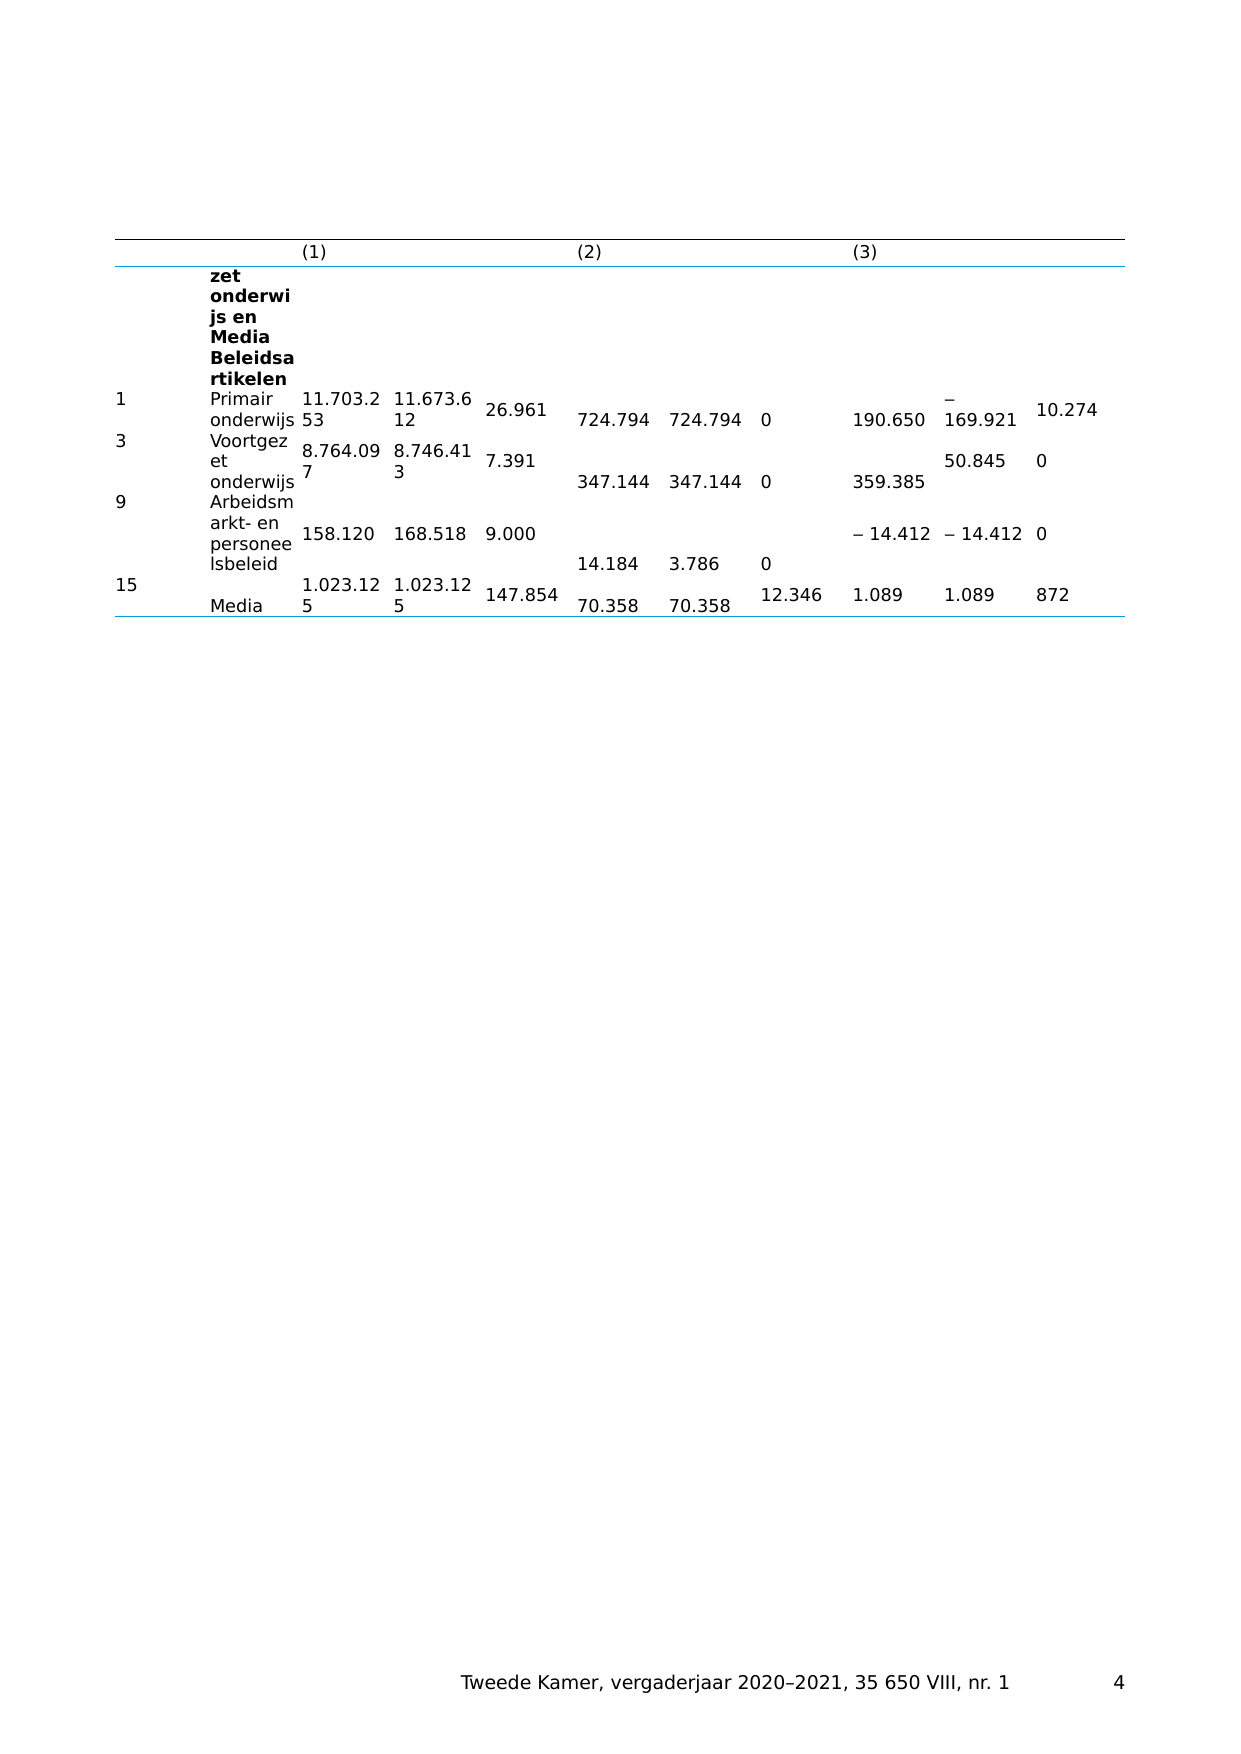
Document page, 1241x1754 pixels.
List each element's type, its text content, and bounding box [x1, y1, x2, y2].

table_cell ‒ 169.921 [941, 389, 1033, 431]
table_cell (3) [849, 240, 941, 266]
table_cell (2) [574, 240, 666, 266]
table_cell [299, 348, 390, 389]
table_cell 10.274 [1033, 389, 1125, 431]
table_cell [758, 348, 849, 389]
table_cell 0 [1033, 431, 1125, 492]
table_cell Voortgezet onderwijs [207, 431, 299, 492]
table_cell Media [207, 575, 299, 616]
table_cell 0 [758, 431, 849, 492]
table_cell 3 [115, 431, 207, 492]
table_cell 1.023.125 [299, 575, 390, 616]
table_cell [1033, 348, 1125, 389]
table_cell [666, 240, 757, 266]
table_cell 0 [758, 493, 849, 575]
table_cell 12.346 [758, 575, 849, 616]
table_cell Primair onderwijs [207, 389, 299, 431]
table_cell 147.854 [482, 575, 574, 616]
table_cell [390, 267, 482, 348]
table_cell 14.184 [574, 493, 666, 575]
table_cell [115, 348, 207, 389]
table_cell 158.120 [299, 493, 390, 575]
table_cell 347.144 [574, 431, 666, 492]
table_cell Arbeidsmarkt- en personeelsbeleid [207, 493, 299, 575]
table_cell [941, 240, 1033, 266]
table_cell 724.794 [574, 389, 666, 431]
table_cell 70.358 [666, 575, 757, 616]
table_cell [758, 267, 849, 348]
table_cell [849, 348, 941, 389]
table_cell 70.358 [574, 575, 666, 616]
table_cell [574, 267, 666, 348]
table_cell 359.385 [849, 431, 941, 492]
table_cell [390, 348, 482, 389]
table_cell 15 [115, 575, 207, 616]
table_cell 724.794 [666, 389, 757, 431]
table_cell 8.764.097 [299, 431, 390, 492]
table_cell [299, 267, 390, 348]
table_cell 190.650 [849, 389, 941, 431]
table_cell [115, 240, 207, 266]
table_cell 9.000 [482, 493, 574, 575]
table_cell [574, 348, 666, 389]
table_cell 50.845 [941, 431, 1033, 492]
table_cell 168.518 [390, 493, 482, 575]
table_cell Beleidsartikelen [207, 348, 299, 389]
table_cell 1 [115, 389, 207, 431]
table_cell [941, 348, 1033, 389]
table_cell [390, 240, 482, 266]
table_cell [666, 348, 757, 389]
table_cell 26.961 [482, 389, 574, 431]
table_cell ‒ 14.412 [941, 493, 1033, 575]
table_cell 872 [1033, 575, 1125, 616]
table_cell ‒ 14.412 [849, 493, 941, 575]
table_cell [1033, 240, 1125, 266]
table_cell [482, 240, 574, 266]
table_header Wijziging begrotingsstaat van het Ministerie van Onderwijs, Cultuur en Wetenschap (VIII) voor het jaar 2020 (Tweede suppletoire begroting) (bedragen x € 1.000) [115, 191, 1125, 239]
table_cell 9 [115, 493, 207, 575]
table_cell 1.023.125 [390, 575, 482, 616]
table_cell 0 [758, 389, 849, 431]
table_cell 0 [1033, 493, 1125, 575]
table_cell [207, 240, 299, 266]
table_cell 7.391 [482, 431, 574, 492]
table_cell [115, 267, 207, 348]
table_cell [666, 267, 757, 348]
table_cell 3.786 [666, 493, 757, 575]
table_cell [849, 267, 941, 348]
table_cell [482, 348, 574, 389]
table_cell (1) [299, 240, 390, 266]
table_cell 8.746.413 [390, 431, 482, 492]
table_cell [482, 267, 574, 348]
table_cell 1.089 [849, 575, 941, 616]
table_cell 11.673.612 [390, 389, 482, 431]
table_cell zet onderwijs en Media [207, 267, 299, 348]
table_cell 347.144 [666, 431, 757, 492]
table_cell [941, 267, 1033, 348]
table_cell 1.089 [941, 575, 1033, 616]
table_cell [1033, 267, 1125, 348]
table_cell [758, 240, 849, 266]
table_cell 11.703.253 [299, 389, 390, 431]
